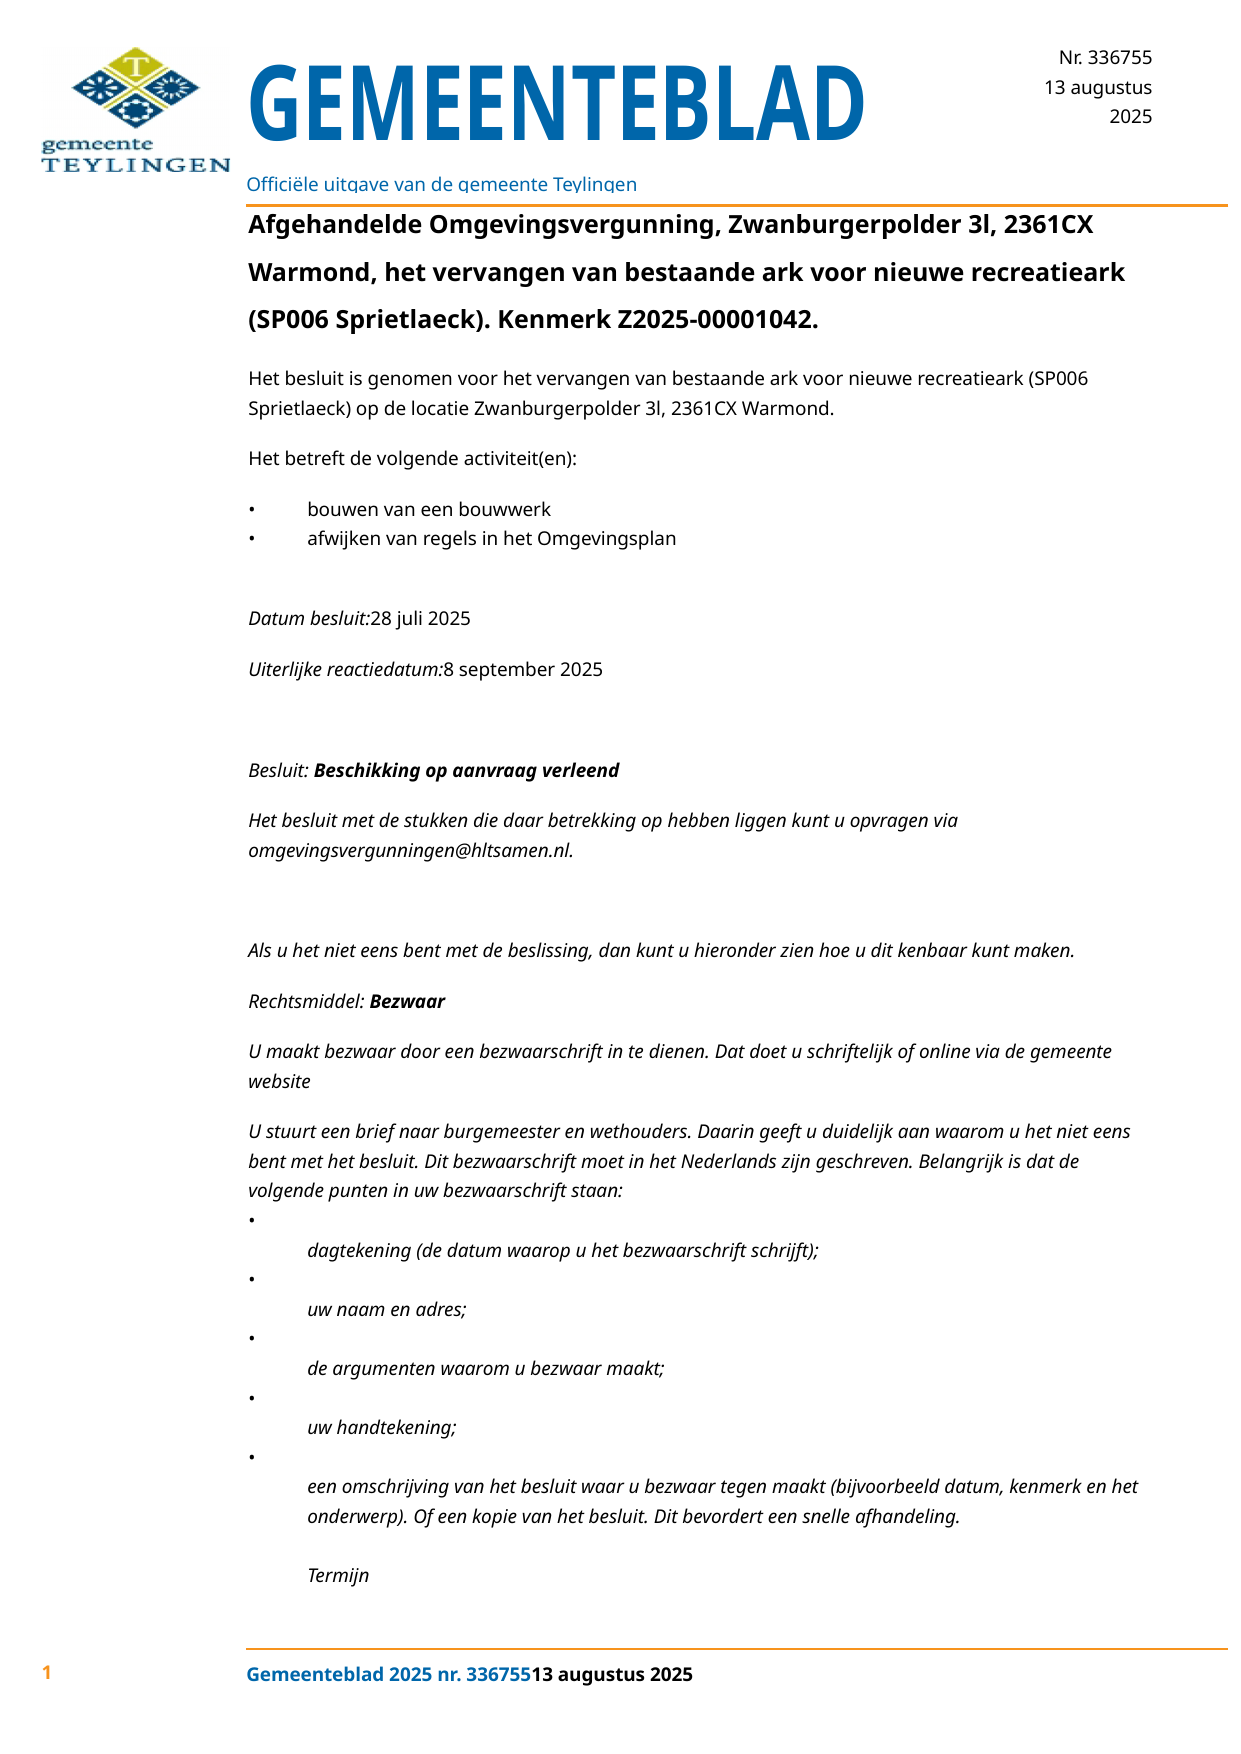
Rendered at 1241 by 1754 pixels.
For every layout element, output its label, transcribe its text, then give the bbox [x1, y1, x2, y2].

picture [41, 47, 231, 172]
text Afgehandelde Omgevingsvergunning, Zwanburgerpolder 3l, 2361CX Warmond, het vervangen van bestaande ark voor nieuwe recreatieark (SP006 Sprietlaeck). Kenmerk Z2025-00001042. [248, 207, 1152, 336]
list Termijn [248, 1562, 1152, 1588]
text Het betreft de volgende activiteit(en): [248, 446, 1152, 471]
text Uiterlijke reactiedatum:8 september 2025 [248, 656, 1152, 682]
text U maakt bezwaar door een bezwaarschrift in te dienen. Dat doet u schriftelijk of online via de gemeente website [248, 1038, 1152, 1094]
list afwijken van regels in het Omgevingsplan [248, 526, 1152, 551]
text Als u het niet eens bent met de beslissing, dan kunt u hieronder zien hoe u dit kenbaar kunt maken. [248, 938, 1152, 963]
text U stuurt een brief naar burgemeester en wethouders. Daarin geeft u duidelijk aan waarom u het niet eens bent met het besluit. Dit bezwaarschrift moet in het Nederlands zijn geschreven. Belangrijk is dat de volgende punten in uw bezwaarschrift staan: [248, 1118, 1152, 1203]
list uw naam en adres; [248, 1296, 1152, 1322]
text Rechtsmiddel: Bezwaar [248, 988, 1152, 1014]
text Het besluit met de stukken die daar betrekking op hebben liggen kunt u opvragen via omgevingsvergunningen@hltsamen.nl. [248, 807, 1152, 862]
list de argumenten waarom u bezwaar maakt; [248, 1355, 1152, 1381]
list bouwen van een bouwwerk [248, 496, 1152, 522]
list uw handtekening; [248, 1414, 1152, 1440]
list een omschrijving van het besluit waar u bezwaar tegen maakt (bijvoorbeeld datum, kenmerk en het onderwerp). Of een kopie van het besluit. Dit bevordert een snelle afhandeling. [248, 1473, 1152, 1529]
text Datum besluit:28 juli 2025 [248, 606, 1152, 631]
text Besluit: Beschikking op aanvraag verleend [248, 757, 1152, 782]
list dagtekening (de datum waarop u het bezwaarschrift schrijft); [248, 1237, 1152, 1262]
text Het besluit is genomen voor het vervangen van bestaande ark voor nieuwe recreatieark (SP006 Sprietlaeck) op de locatie Zwanburgerpolder 3l, 2361CX Warmond. [248, 366, 1152, 421]
